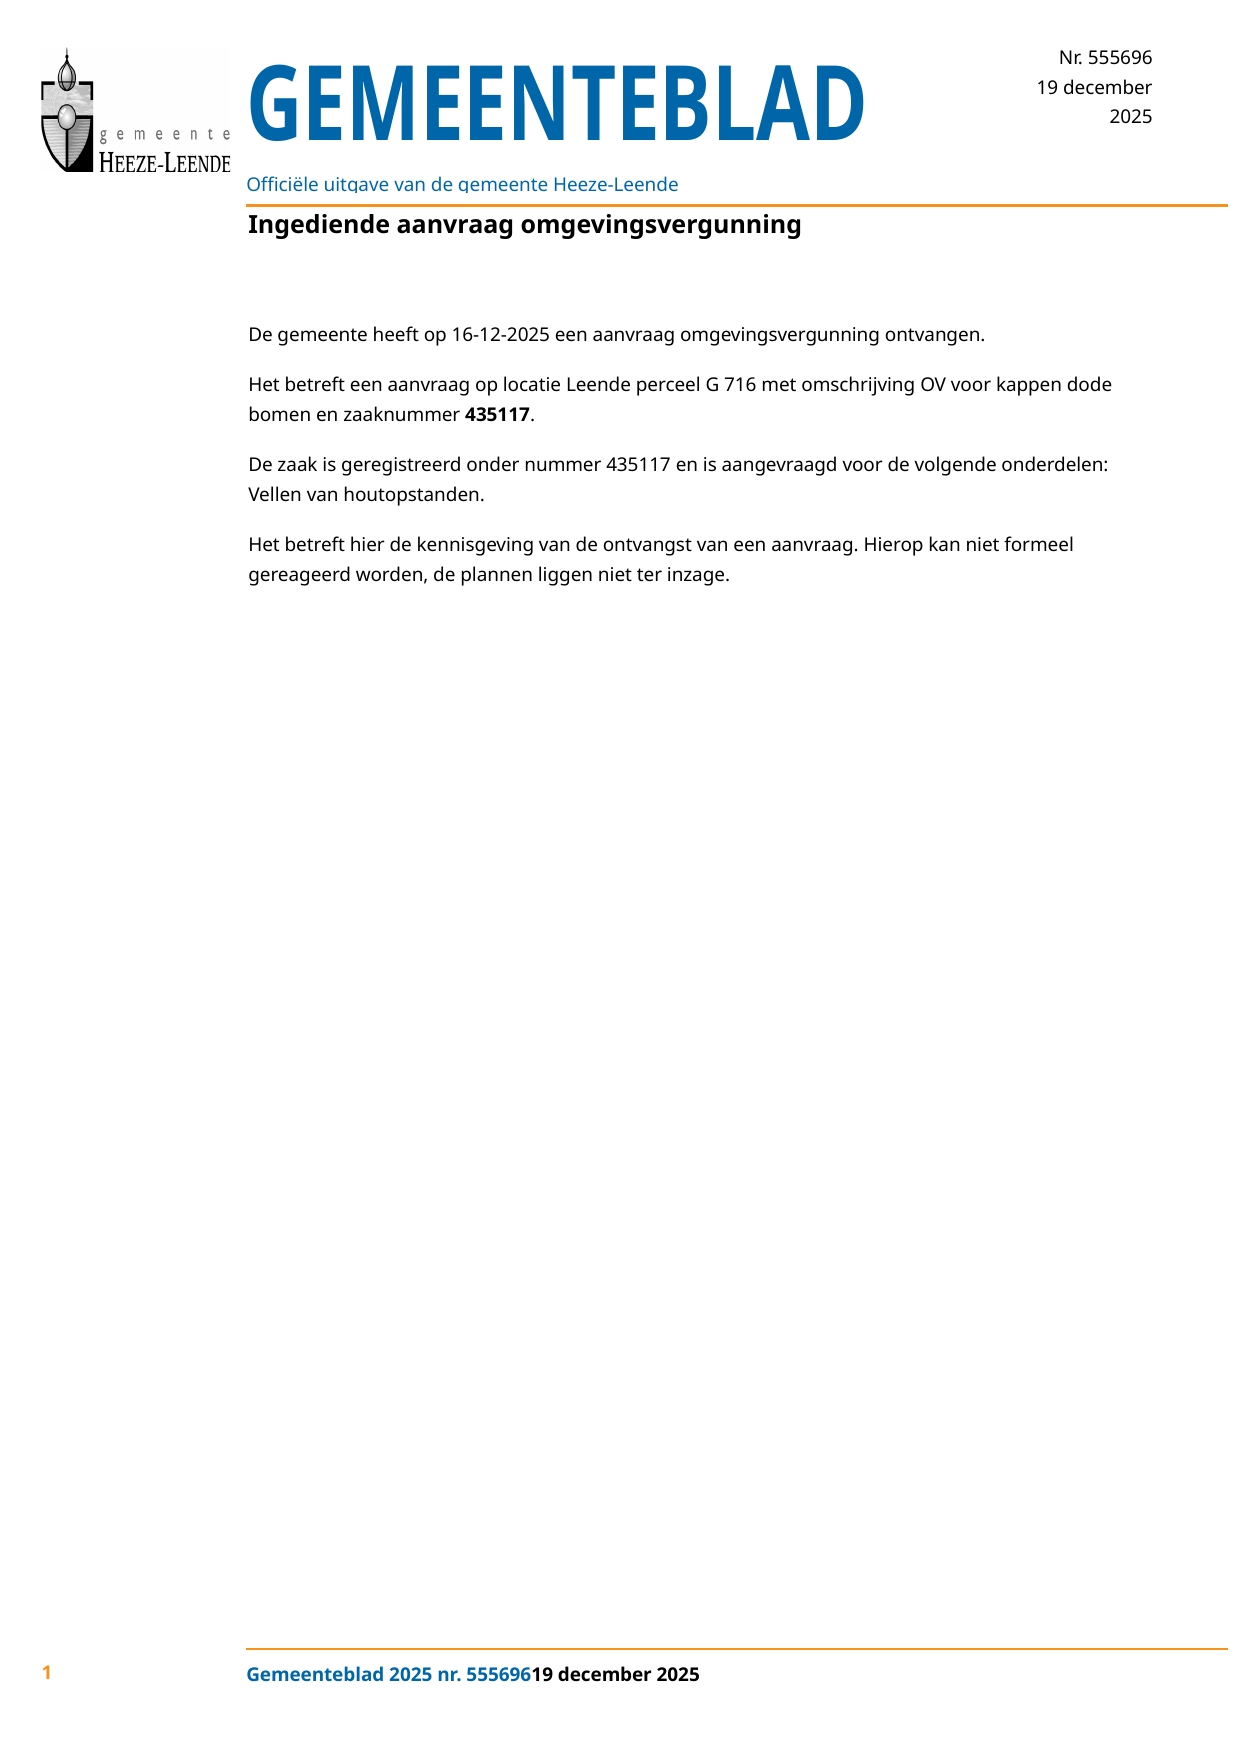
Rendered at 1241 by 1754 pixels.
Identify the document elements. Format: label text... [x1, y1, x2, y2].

picture [41, 47, 231, 172]
text De gemeente heeft op 16-12-2025 een aanvraag omgevingsvergunning ontvangen. [248, 321, 1152, 346]
text De zaak is geregistreerd onder nummer 435117 en is aangevraagd voor de volgende onderdelen: Vellen van houtopstanden. [248, 451, 1152, 506]
text Het betreft een aanvraag op locatie Leende perceel G 716 met omschrijving OV voor kappen dode bomen en zaaknummer 435117. [248, 371, 1152, 426]
text Het betreft hier de kennisgeving van de ontvangst van een aanvraag. Hierop kan niet formeel gereageerd worden, de plannen liggen niet ter inzage. [248, 531, 1152, 586]
text Ingediende aanvraag omgevingsvergunning [248, 207, 1152, 241]
